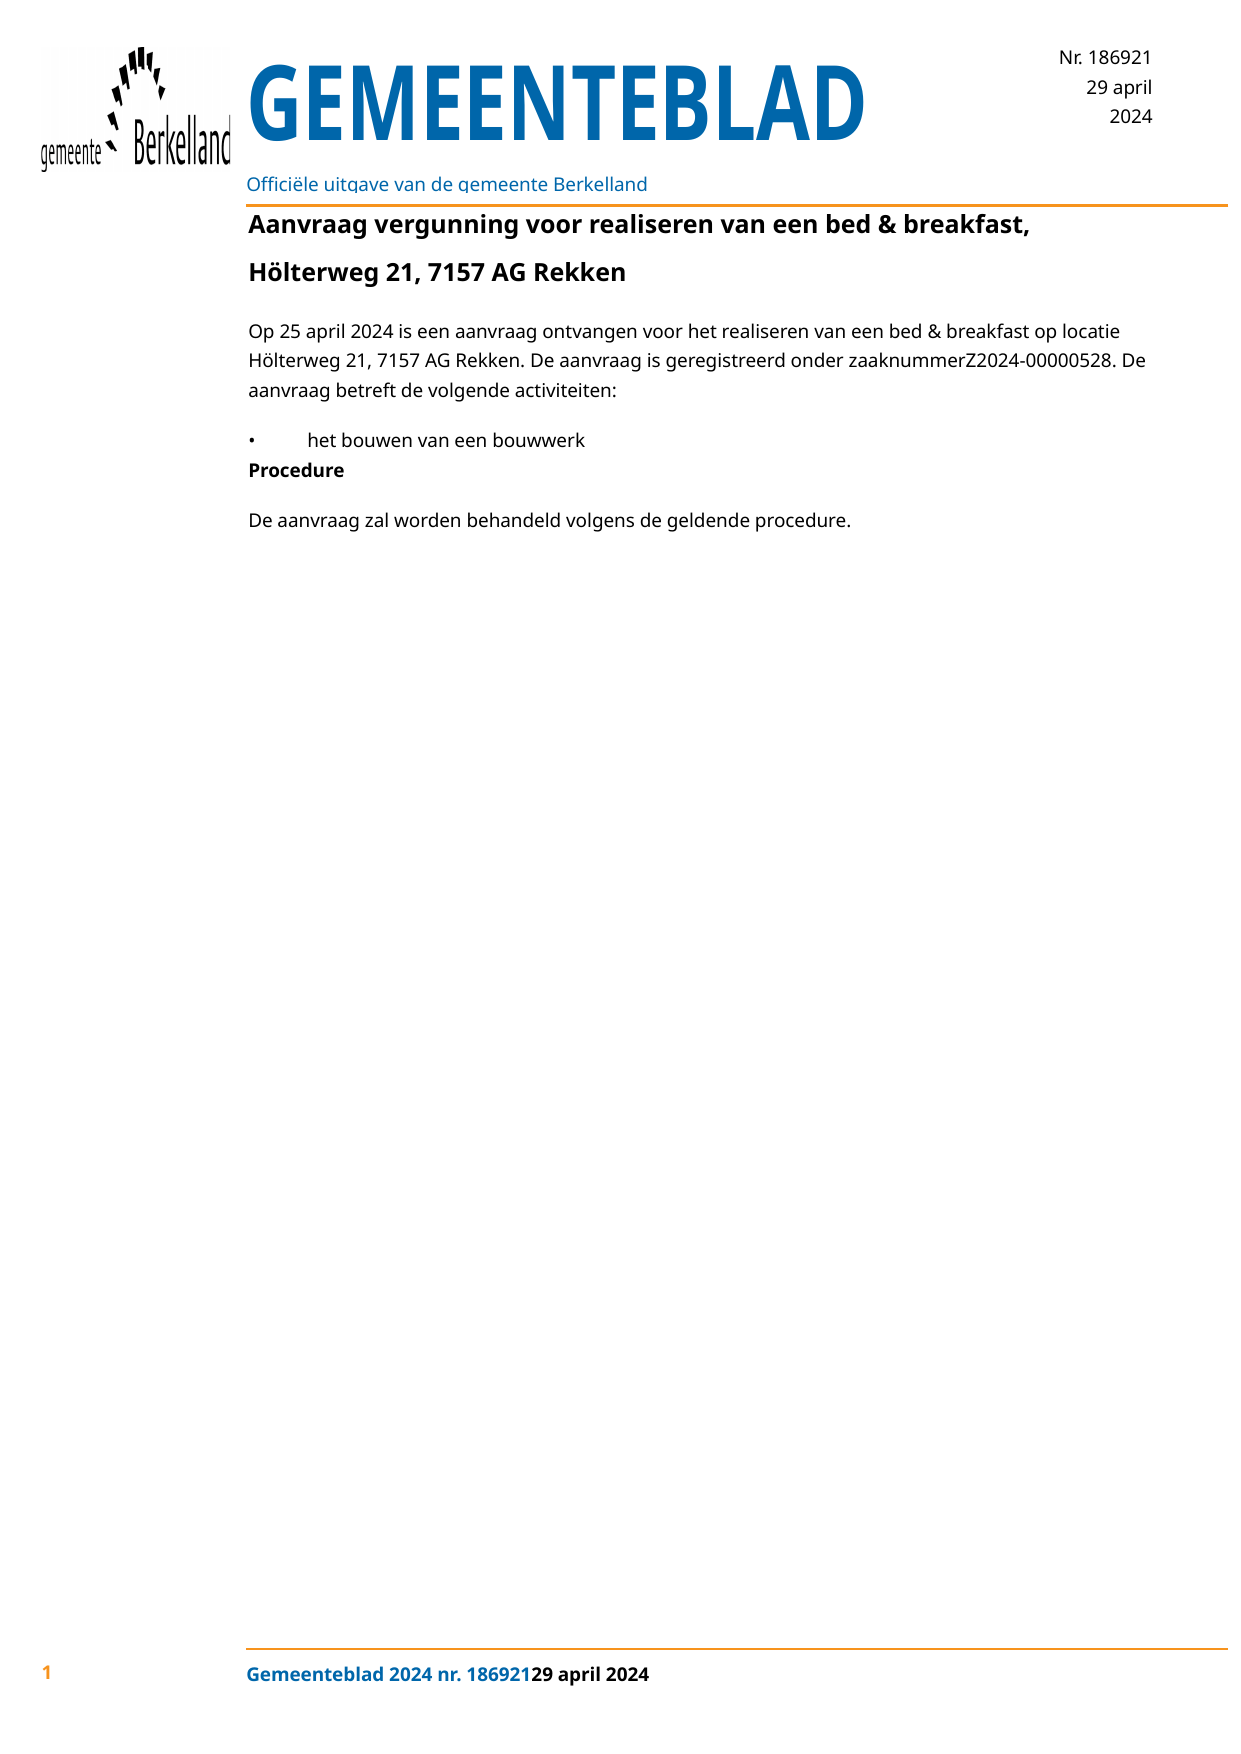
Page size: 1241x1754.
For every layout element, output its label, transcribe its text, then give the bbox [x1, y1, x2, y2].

text Procedure [248, 457, 1152, 483]
picture [41, 47, 231, 172]
text De aanvraag zal worden behandeld volgens de geldende procedure. [248, 507, 1152, 533]
text Op 25 april 2024 is een aanvraag ontvangen voor het realiseren van een bed & breakfast op locatie Hölterweg 21, 7157 AG Rekken. De aanvraag is geregistreerd onder zaaknummerZ2024-00000528. De aanvraag betreft de volgende activiteiten: [248, 318, 1152, 403]
list het bouwen van een bouwwerk [248, 427, 1152, 453]
text Aanvraag vergunning voor realiseren van een bed & breakfast, Hölterweg 21, 7157 AG Rekken [248, 207, 1152, 288]
